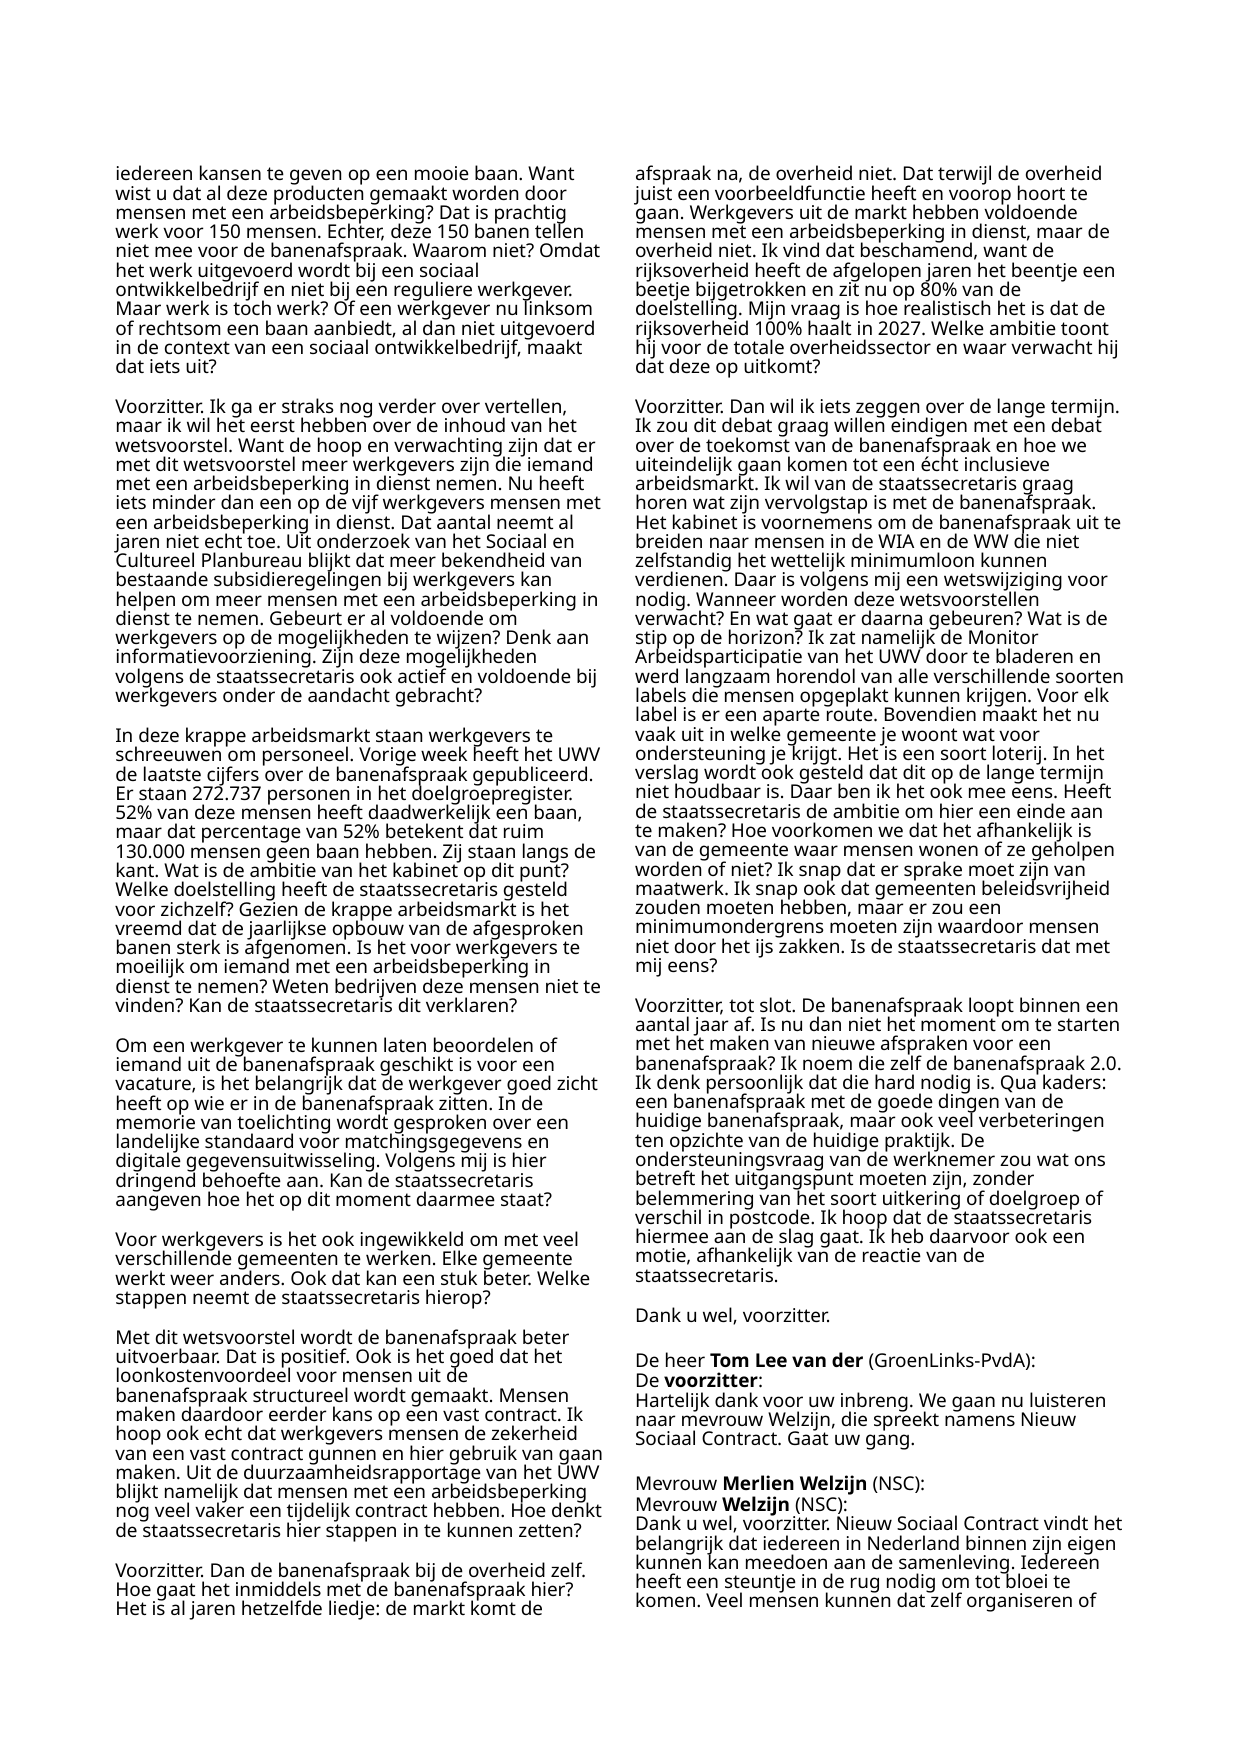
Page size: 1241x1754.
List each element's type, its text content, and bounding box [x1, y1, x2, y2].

text Dank u wel, voorzitter. Nieuw Sociaal Contract vindt het belangrijk dat iedereen in Nederland binnen zijn eigen kunnen kan meedoen aan de samenleving. Iedereen heeft een steuntje in de rug nodig om tot bloei te komen. Veel mensen kunnen dat zelf organiseren of [635, 1515, 1125, 1612]
text Voorzitter. Ik ga er straks nog verder over vertellen, maar ik wil het eerst hebben over de inhoud van het wetsvoorstel. Want de hoop en verwachting zijn dat er met dit wetsvoorstel meer werkgevers zijn die iemand met een arbeidsbeperking in dienst nemen. Nu heeft iets minder dan een op de vijf werkgevers mensen met een arbeidsbeperking in dienst. Dat aantal neemt al jaren niet echt toe. Uit onderzoek van het Sociaal en Cultureel Planbureau blijkt dat meer bekendheid van bestaande subsidieregelingen bij werkgevers kan helpen om meer mensen met een arbeidsbeperking in dienst te nemen. Gebeurt er al voldoende om werkgevers op de mogelijkheden te wijzen? Denk aan informatievoorziening. Zijn deze mogelijkheden volgens de staatssecretaris ook actief en voldoende bij werkgevers onder de aandacht gebracht? [115, 398, 605, 706]
text De voorzitter: [635, 1372, 1125, 1392]
text Voorzitter. Dan de banenafspraak bij de overheid zelf. Hoe gaat het inmiddels met de banenafspraak hier? Het is al jaren hetzelfde liedje: de markt komt de [115, 1562, 605, 1619]
text Hartelijk dank voor uw inbreng. We gaan nu luisteren naar mevrouw Welzijn, die spreekt namens Nieuw Sociaal Contract. Gaat uw gang. [635, 1392, 1125, 1449]
text Mevrouw Merlien Welzijn (NSC): [635, 1470, 1125, 1496]
text iedereen kansen te geven op een mooie baan. Want wist u dat al deze producten gemaakt worden door mensen met een arbeidsbeperking? Dat is prachtig werk voor 150 mensen. Echter, deze 150 banen tellen niet mee voor de banenafspraak. Waarom niet? Omdat het werk uitgevoerd wordt bij een sociaal ontwikkelbedrijf en niet bij een reguliere werkgever. Maar werk is toch werk? Of een werkgever nu linksom of rechtsom een baan aanbiedt, al dan niet uitgevoerd in de context van een sociaal ontwikkelbedrijf, maakt dat iets uit? [115, 165, 605, 377]
text In deze krappe arbeidsmarkt staan werkgevers te schreeuwen om personeel. Vorige week heeft het UWV de laatste cijfers over de banenafspraak gepubliceerd. Er staan 272.737 personen in het doelgroepregister. 52% van deze mensen heeft daadwerkelijk een baan, maar dat percentage van 52% betekent dat ruim 130.000 mensen geen baan hebben. Zij staan langs de kant. Wat is de ambitie van het kabinet op dit punt? Welke doelstelling heeft de staatssecretaris gesteld voor zichzelf? Gezien de krappe arbeidsmarkt is het vreemd dat de jaarlijkse opbouw van de afgesproken banen sterk is afgenomen. Is het voor werkgevers te moeilijk om iemand met een arbeidsbeperking in dienst te nemen? Weten bedrijven deze mensen niet te vinden? Kan de staatssecretaris dit verklaren? [115, 727, 605, 1016]
text Om een werkgever te kunnen laten beoordelen of iemand uit de banenafspraak geschikt is voor een vacature, is het belangrijk dat de werkgever goed zicht heeft op wie er in de banenafspraak zitten. In de memorie van toelichting wordt gesproken over een landelijke standaard voor matchingsgegevens en digitale gegevensuitwisseling. Volgens mij is hier dringend behoefte aan. Kan de staatssecretaris aangeven hoe het op dit moment daarmee staat? [115, 1037, 605, 1210]
text Met dit wetsvoorstel wordt de banenafspraak beter uitvoerbaar. Dat is positief. Ook is het goed dat het loonkostenvoordeel voor mensen uit de banenafspraak structureel wordt gemaakt. Mensen maken daardoor eerder kans op een vast contract. Ik hoop ook echt dat werkgevers mensen de zekerheid van een vast contract gunnen en hier gebruik van gaan maken. Uit de duurzaamheidsrapportage van het UWV blijkt namelijk dat mensen met een arbeidsbeperking nog veel vaker een tijdelijk contract hebben. Hoe denkt de staatssecretaris hier stappen in te kunnen zetten? [115, 1329, 605, 1541]
text afspraak na, de overheid niet. Dat terwijl de overheid juist een voorbeeldfunctie heeft en voorop hoort te gaan. Werkgevers uit de markt hebben voldoende mensen met een arbeidsbeperking in dienst, maar de overheid niet. Ik vind dat beschamend, want de rijksoverheid heeft de afgelopen jaren het beentje een beetje bijgetrokken en zit nu op 80% van de doelstelling. Mijn vraag is hoe realistisch het is dat de rijksoverheid 100% haalt in 2027. Welke ambitie toont hij voor de totale overheidssector en waar verwacht hij dat deze op uitkomt? [635, 165, 1125, 377]
text Dank u wel, voorzitter. [635, 1307, 1125, 1326]
text De heer Tom Lee van der (GroenLinks-PvdA): [635, 1347, 1125, 1372]
text Voor werkgevers is het ook ingewikkeld om met veel verschillende gemeenten te werken. Elke gemeente werkt weer anders. Ook dat kan een stuk beter. Welke stappen neemt de staatssecretaris hierop? [115, 1231, 605, 1308]
text Voorzitter. Dan wil ik iets zeggen over de lange termijn. Ik zou dit debat graag willen eindigen met een debat over de toekomst van de banenafspraak en hoe we uiteindelijk gaan komen tot een écht inclusieve arbeidsmarkt. Ik wil van de staatssecretaris graag horen wat zijn vervolgstap is met de banenafspraak. Het kabinet is voornemens om de banenafspraak uit te breiden naar mensen in de WIA en de WW die niet zelfstandig het wettelijk minimumloon kunnen verdienen. Daar is volgens mij een wetswijziging voor nodig. Wanneer worden deze wetsvoorstellen verwacht? En wat gaat er daarna gebeuren? Wat is de stip op de horizon? Ik zat namelijk de Monitor Arbeidsparticipatie van het UWV door te bladeren en werd langzaam horendol van alle verschillende soorten labels die mensen opgeplakt kunnen krijgen. Voor elk label is er een aparte route. Bovendien maakt het nu vaak uit in welke gemeente je woont wat voor ondersteuning je krijgt. Het is een soort loterij. In het verslag wordt ook gesteld dat dit op de lange termijn niet houdbaar is. Daar ben ik het ook mee eens. Heeft de staatssecretaris de ambitie om hier een einde aan te maken? Hoe voorkomen we dat het afhankelijk is van de gemeente waar mensen wonen of ze geholpen worden of niet? Ik snap dat er sprake moet zijn van maatwerk. Ik snap ook dat gemeenten beleidsvrijheid zouden moeten hebben, maar er zou een minimumondergrens moeten zijn waardoor mensen niet door het ijs zakken. Is de staatssecretaris dat met mij eens? [635, 398, 1125, 976]
text Voorzitter, tot slot. De banenafspraak loopt binnen een aantal jaar af. Is nu dan niet het moment om te starten met het maken van nieuwe afspraken voor een banenafspraak? Ik noem die zelf de banenafspraak 2.0. Ik denk persoonlijk dat die hard nodig is. Qua kaders: een banenafspraak met de goede dingen van de huidige banenafspraak, maar ook veel verbeteringen ten opzichte van de huidige praktijk. De ondersteuningsvraag van de werknemer zou wat ons betreft het uitgangspunt moeten zijn, zonder belemmering van het soort uitkering of doelgroep of verschil in postcode. Ik hoop dat de staatssecretaris hiermee aan de slag gaat. Ik heb daarvoor ook een motie, afhankelijk van de reactie van de staatssecretaris. [635, 997, 1125, 1286]
text Mevrouw Welzijn (NSC): [635, 1496, 1125, 1515]
